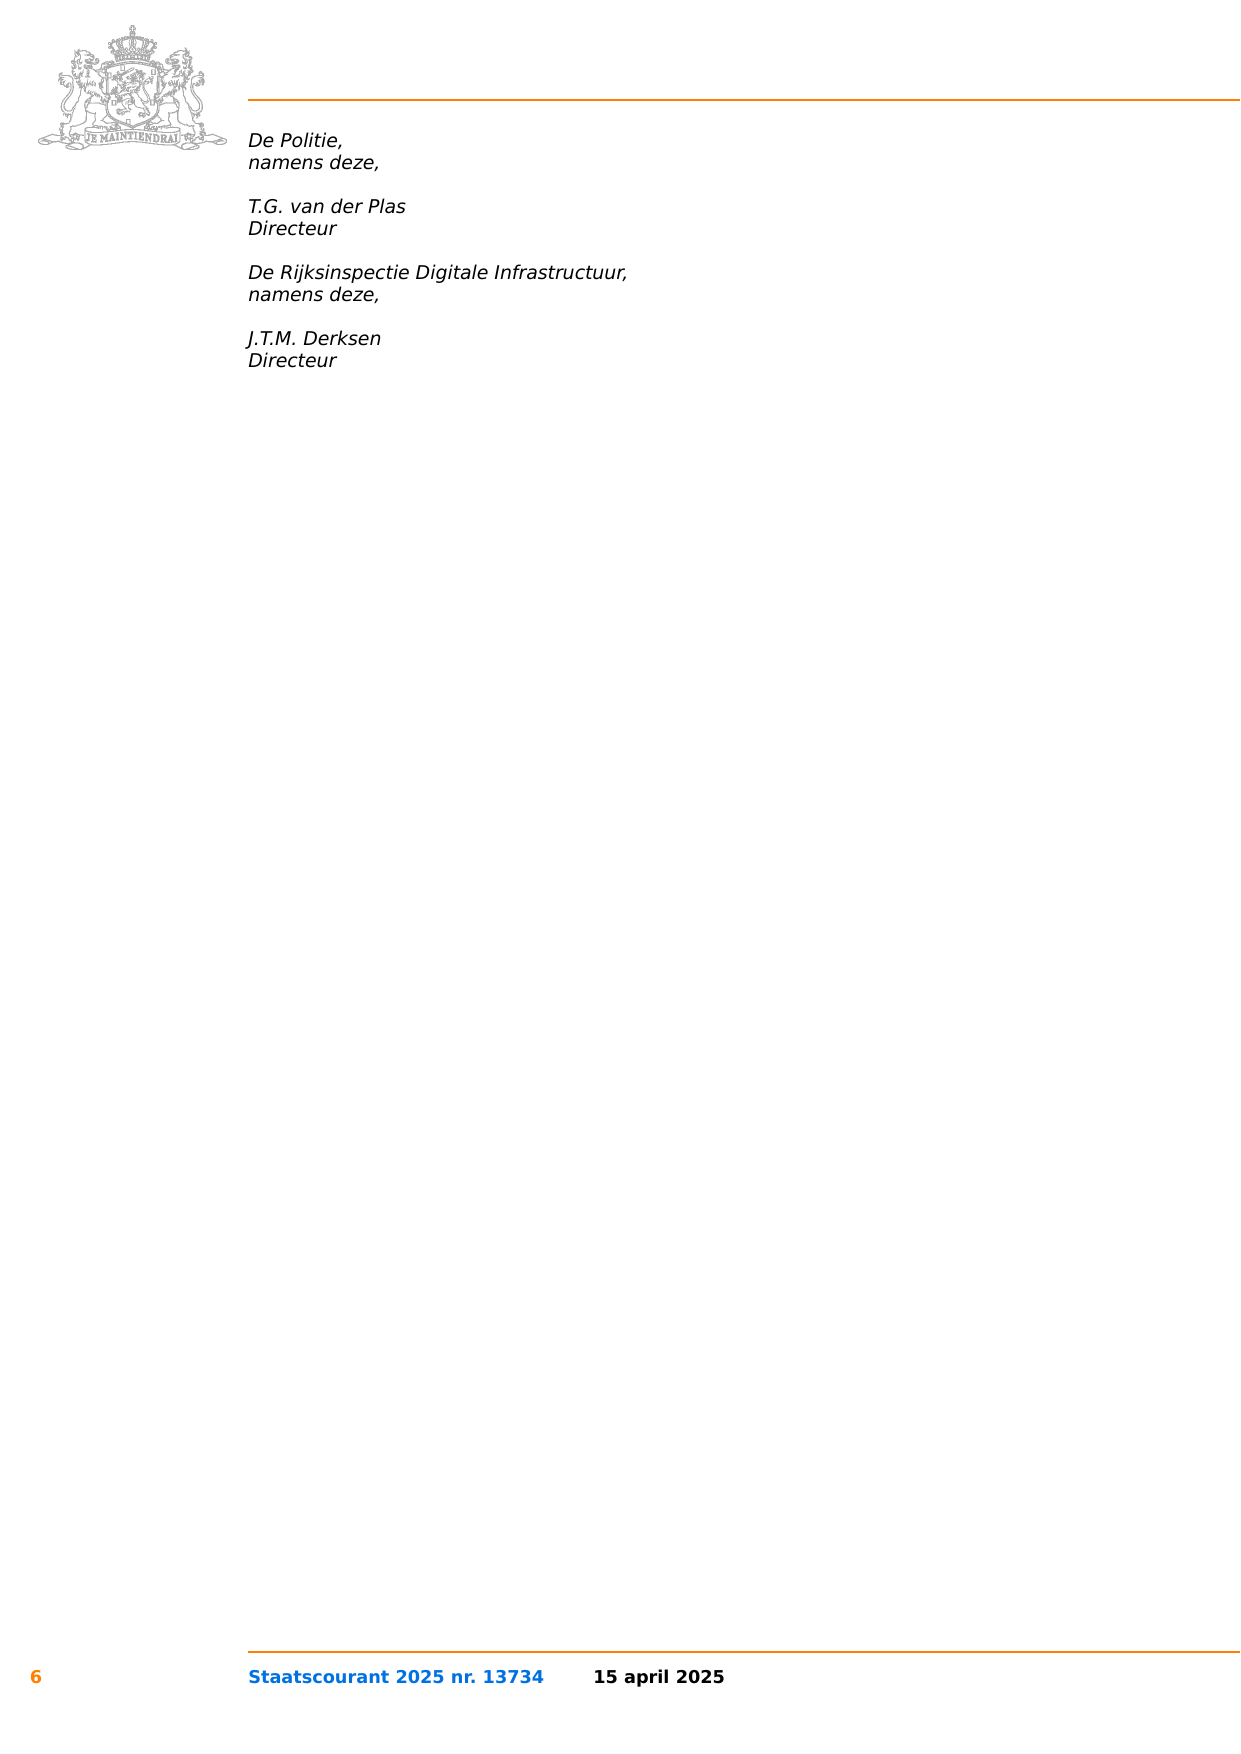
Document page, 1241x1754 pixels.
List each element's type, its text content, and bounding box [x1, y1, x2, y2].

picture [38, 25, 227, 150]
text De Politie, namens deze, T.G. van der Plas Directeur [248, 130, 1163, 240]
text De Rijksinspectie Digitale Infrastructuur, namens deze, J.T.M. Derksen Directeur [248, 262, 1163, 372]
